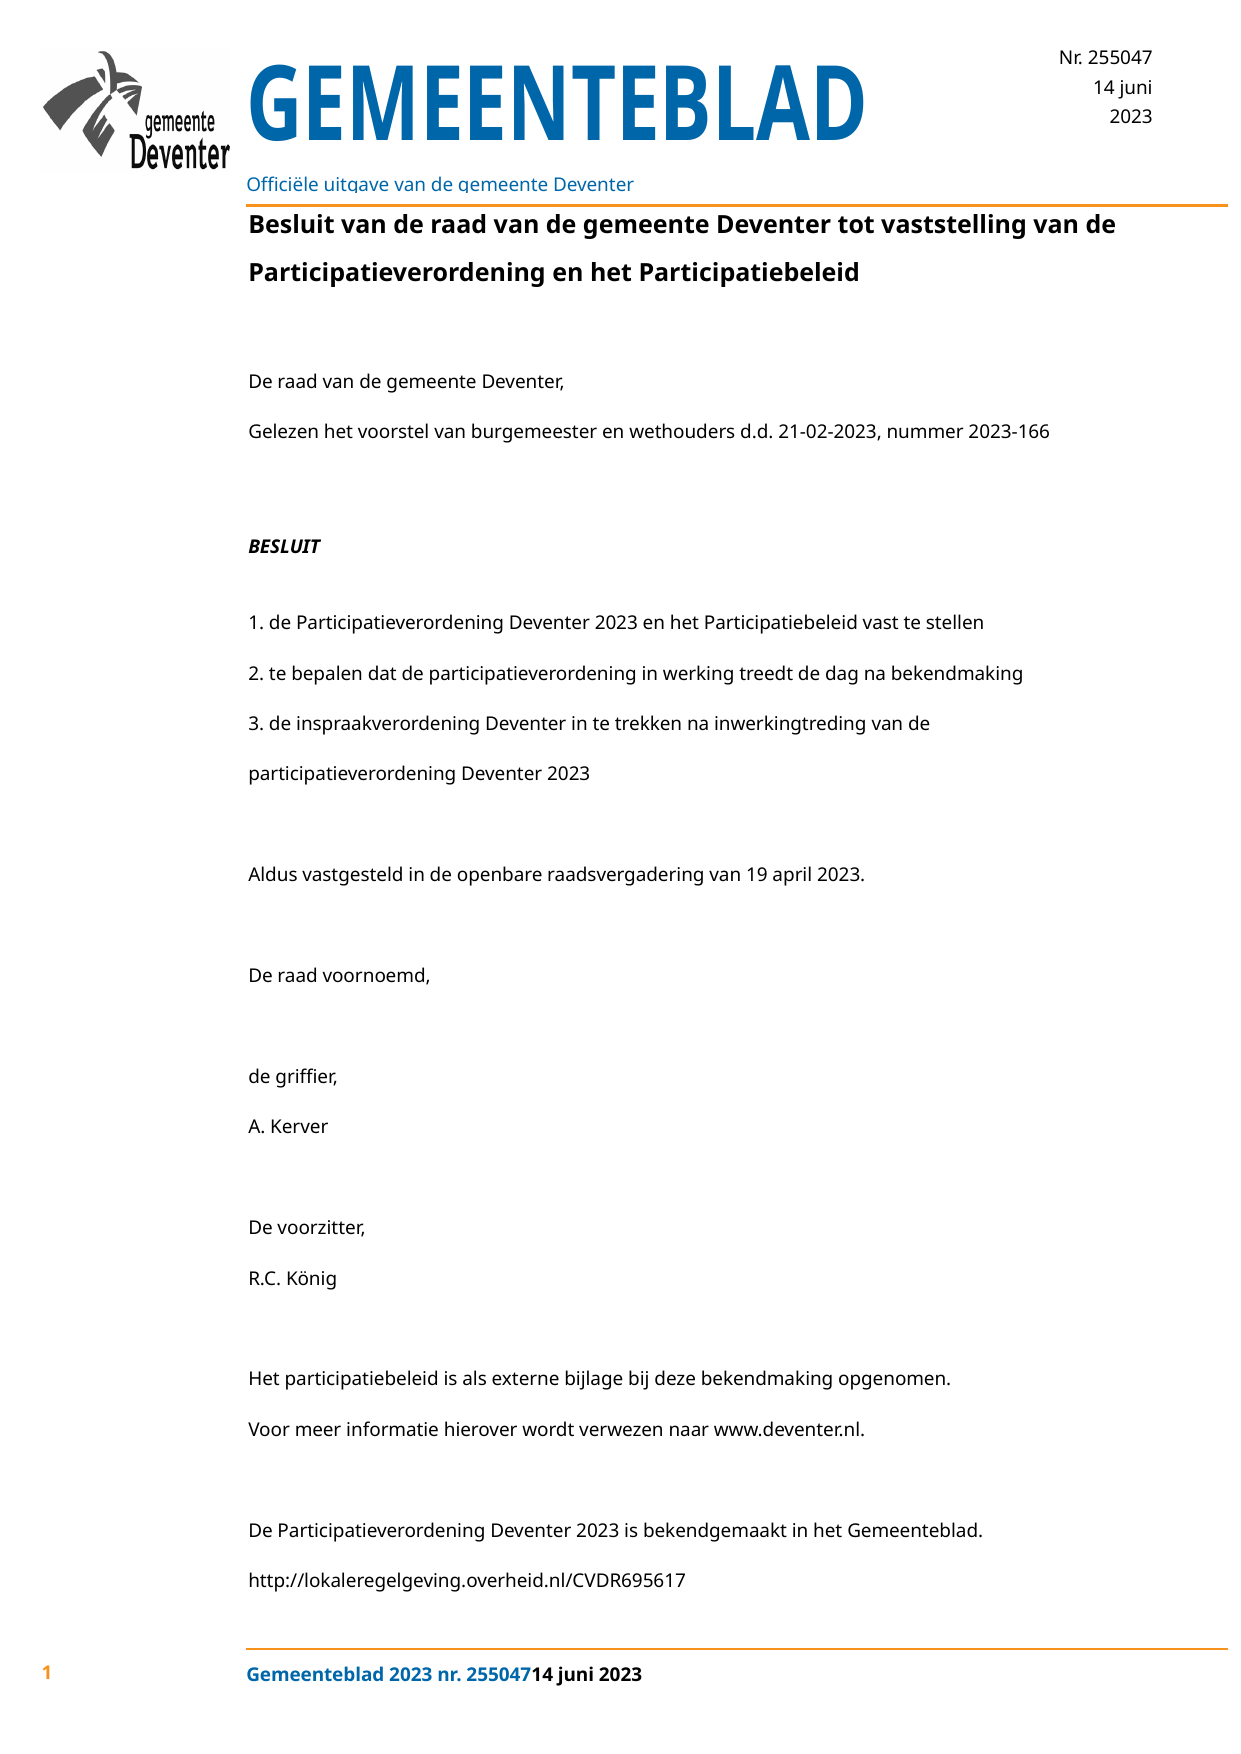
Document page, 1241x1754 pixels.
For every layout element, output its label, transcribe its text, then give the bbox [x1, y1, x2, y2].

text A. Kerver [248, 1113, 1152, 1139]
picture [41, 47, 231, 172]
text Voor meer informatie hierover wordt verwezen naar www.deventer.nl. [248, 1416, 1152, 1442]
text De Participatieverordening Deventer 2023 is bekendgemaakt in het Gemeenteblad. [248, 1517, 1152, 1542]
text Het participatiebeleid is als externe bijlage bij deze bekendmaking opgenomen. [248, 1366, 1152, 1391]
text De raad van de gemeente Deventer, [248, 368, 1152, 394]
text De raad voornoemd, [248, 962, 1152, 988]
text De voorzitter, [248, 1214, 1152, 1240]
text de griffier, [248, 1063, 1152, 1089]
text 1. de Participatieverordening Deventer 2023 en het Participatiebeleid vast te stellen [248, 609, 1152, 635]
text 3. de inspraakverordening Deventer in te trekken na inwerkingtreding van de [248, 710, 1152, 736]
text BESLUIT [248, 533, 1152, 559]
text Besluit van de raad van de gemeente Deventer tot vaststelling van de Participatieverordening en het Participatiebeleid [248, 207, 1152, 288]
text Aldus vastgesteld in de openbare raadsvergadering van 19 april 2023. [248, 861, 1152, 887]
text participatieverordening Deventer 2023 [248, 761, 1152, 786]
text 2. te bepalen dat de participatieverordening in werking treedt de dag na bekendmaking [248, 660, 1152, 685]
text R.C. König [248, 1265, 1152, 1290]
text http://lokaleregelgeving.overheid.nl/CVDR695617 [248, 1567, 1152, 1593]
text Gelezen het voorstel van burgemeester en wethouders d.d. 21-02-2023, nummer 2023-166 [248, 419, 1152, 444]
